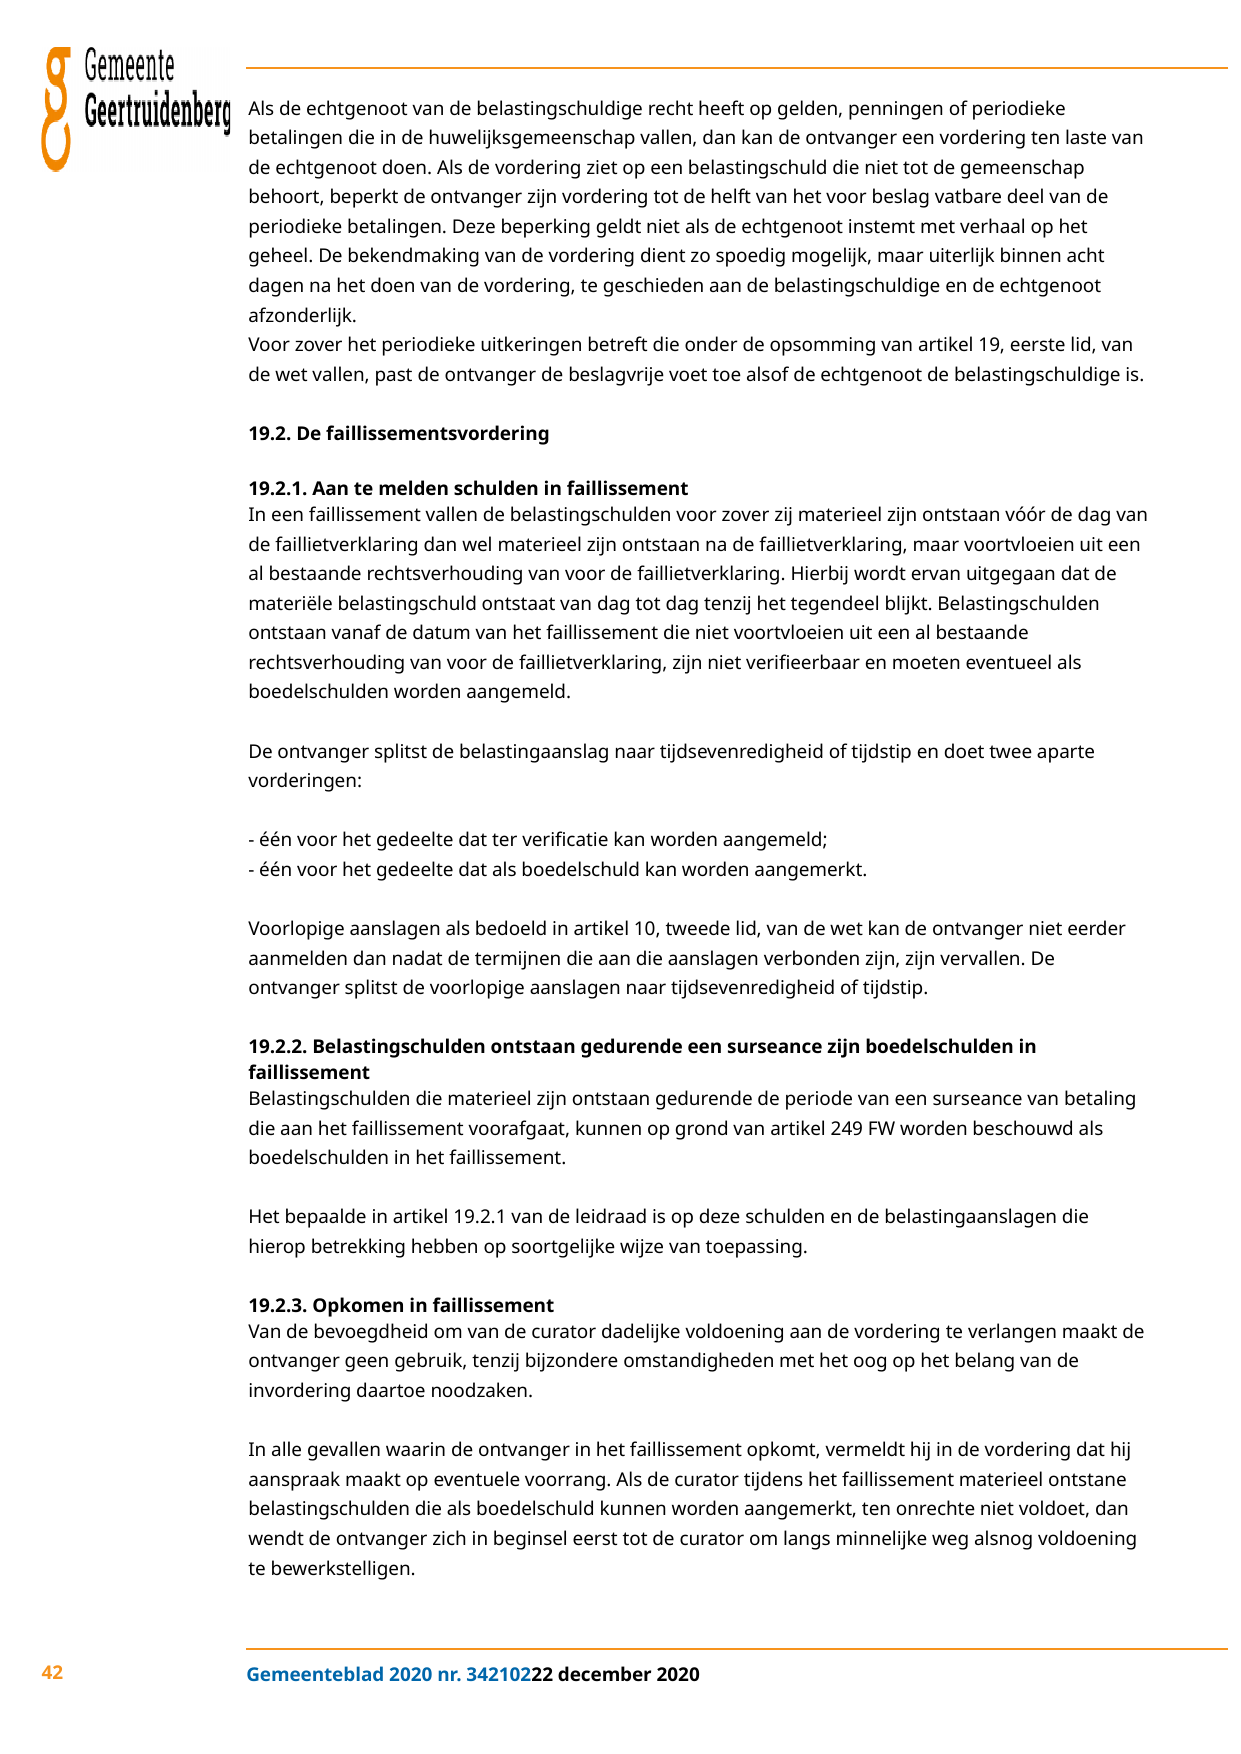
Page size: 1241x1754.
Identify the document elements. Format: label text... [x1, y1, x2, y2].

text Belastingschulden die materieel zijn ontstaan gedurende de periode van een surseance van betaling die aan het faillissement voorafgaat, kunnen op grond van artikel 249 FW worden beschouwd als boedelschulden in het faillissement. [248, 1085, 1152, 1170]
text Voor zover het periodieke uitkeringen betreft die onder de opsomming van artikel 19, eerste lid, van de wet vallen, past de ontvanger de beslagvrije voet toe alsof de echtgenoot de belastingschuldige is. [248, 331, 1152, 387]
text - één voor het gedeelte dat als boedelschuld kan worden aangemerkt. [248, 856, 1152, 882]
text - één voor het gedeelte dat ter verificatie kan worden aangemeld; [248, 827, 1152, 852]
text 19.2.3. Opkomen in faillissement [248, 1292, 1152, 1318]
text In alle gevallen waarin de ontvanger in het faillissement opkomt, vermeldt hij in de vordering dat hij aanspraak maakt op eventuele voorrang. Als de curator tijdens het faillissement materieel ontstane belastingschulden die als boedelschuld kunnen worden aangemerkt, ten onrechte niet voldoet, dan wendt de ontvanger zich in beginsel eerst tot de curator om langs minnelijke weg alsnog voldoening te bewerkstelligen. [248, 1436, 1152, 1580]
text De ontvanger splitst de belastingaanslag naar tijdsevenredigheid of tijdstip en doet twee aparte vorderingen: [248, 738, 1152, 793]
text In een faillissement vallen de belastingschulden voor zover zij materieel zijn ontstaan vóór de dag van de faillietverklaring dan wel materieel zijn ontstaan na de faillietverklaring, maar voortvloeien uit een al bestaande rechtsverhouding van voor de faillietverklaring. Hierbij wordt ervan uitgegaan dat de materiële belastingschuld ontstaat van dag tot dag tenzij het tegendeel blijkt. Belastingschulden ontstaan vanaf de datum van het faillissement die niet voortvloeien uit een al bestaande rechtsverhouding van voor de faillietverklaring, zijn niet verifieerbaar en moeten eventueel als boedelschulden worden aangemeld. [248, 501, 1152, 704]
text Als de echtgenoot van de belastingschuldige recht heeft op gelden, penningen of periodieke betalingen die in de huwelijksgemeenschap vallen, dan kan de ontvanger een vordering ten laste van de echtgenoot doen. Als de vordering ziet op een belastingschuld die niet tot de gemeenschap behoort, beperkt de ontvanger zijn vordering tot de helft van het voor beslag vatbare deel van de periodieke betalingen. Deze beperking geldt niet als de echtgenoot instemt met verhaal op het geheel. De bekendmaking van de vordering dient zo spoedig mogelijk, maar uiterlijk binnen acht dagen na het doen van de vordering, te geschieden aan de belastingschuldige en de echtgenoot afzonderlijk. [248, 95, 1152, 328]
text 19.2. De faillissementsvordering [248, 420, 1152, 446]
text Van de bevoegdheid om van de curator dadelijke voldoening aan de vordering te verlangen maakt de ontvanger geen gebruik, tenzij bijzondere omstandigheden met het oog op het belang van de invordering daartoe noodzaken. [248, 1318, 1152, 1403]
text Voorlopige aanslagen als bedoeld in artikel 10, tweede lid, van de wet kan de ontvanger niet eerder aanmelden dan nadat de termijnen die aan die aanslagen verbonden zijn, zijn vervallen. De ontvanger splitst de voorlopige aanslagen naar tijdsevenredigheid of tijdstip. [248, 915, 1152, 1000]
text Het bepaalde in artikel 19.2.1 van de leidraad is op deze schulden en de belastingaanslagen die hierop betrekking hebben op soortgelijke wijze van toepassing. [248, 1203, 1152, 1259]
text 19.2.2. Belastingschulden ontstaan gedurende een surseance zijn boedelschulden in faillissement [248, 1034, 1152, 1085]
picture [41, 47, 231, 172]
text 19.2.1. Aan te melden schulden in faillissement [248, 476, 1152, 501]
